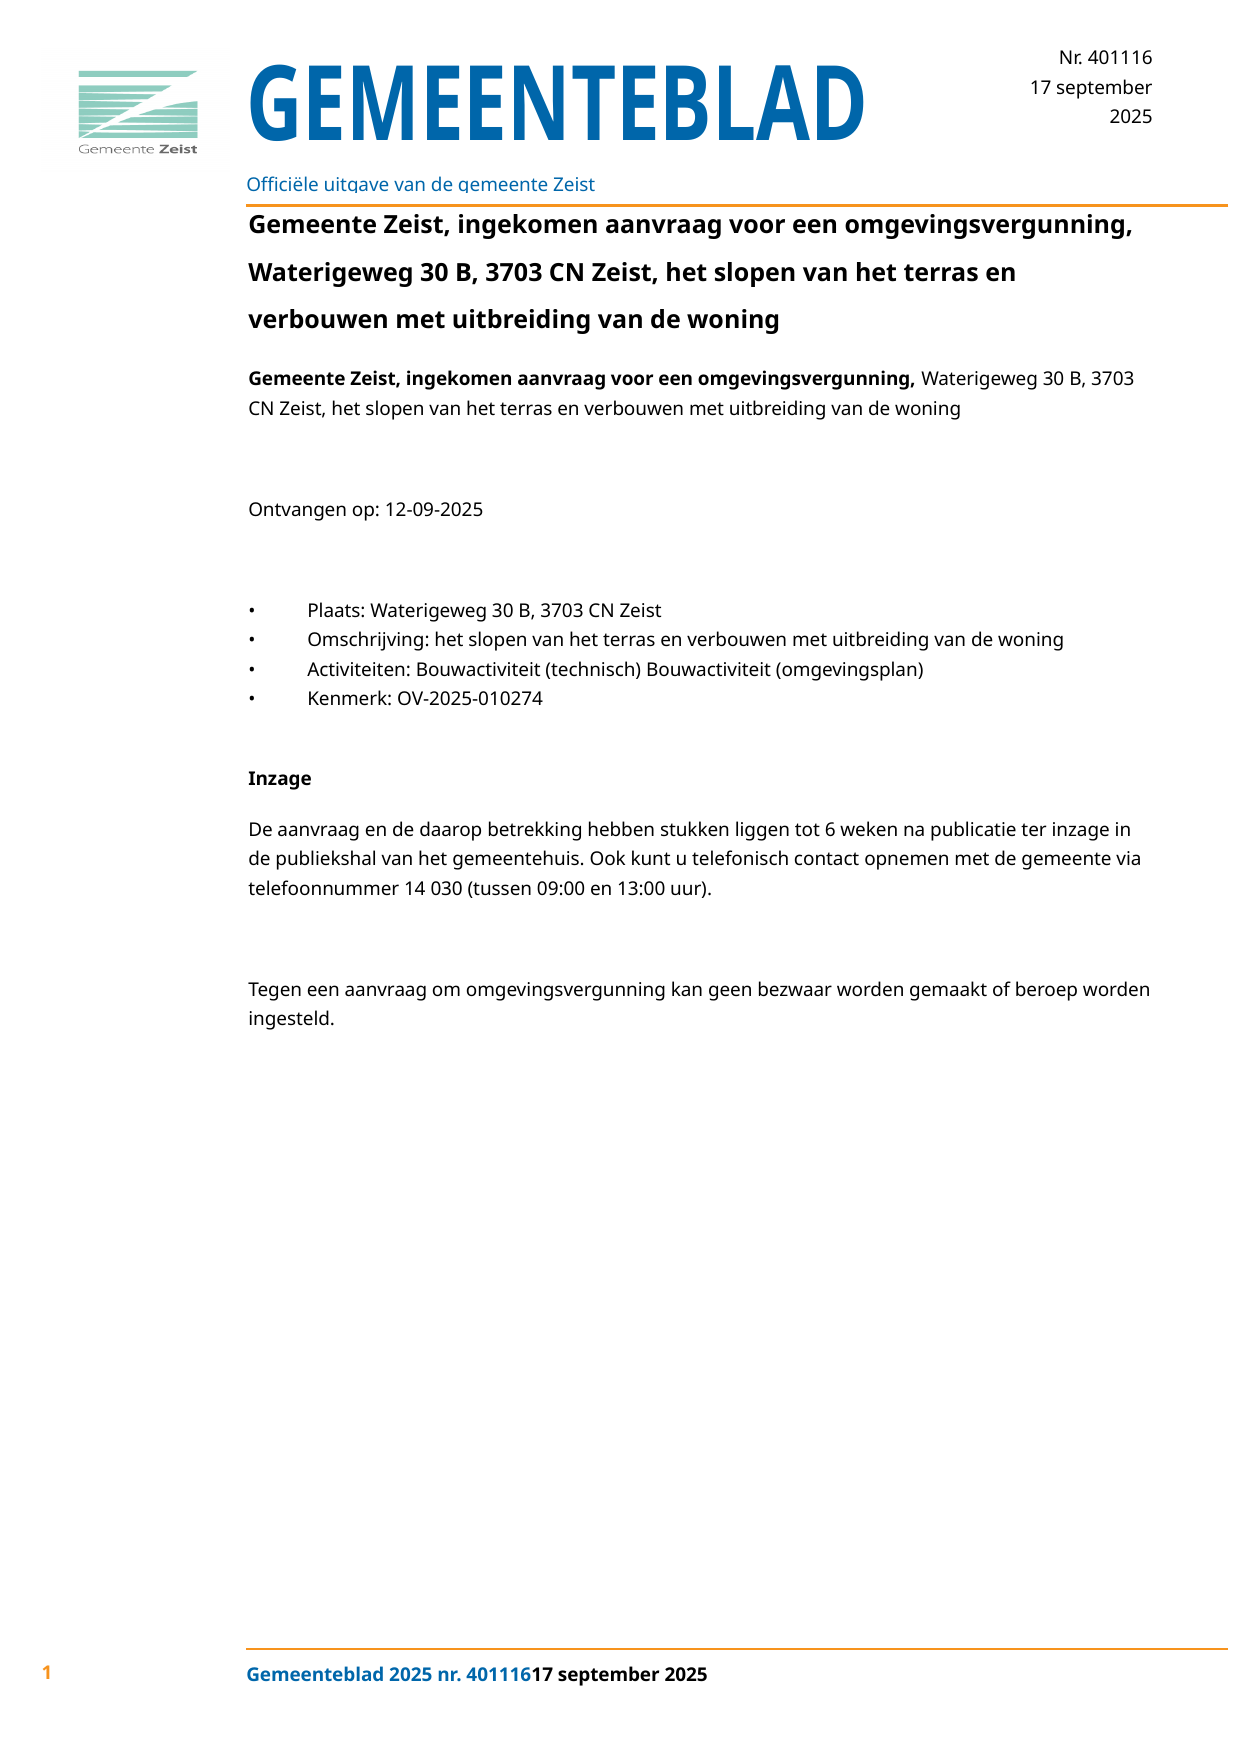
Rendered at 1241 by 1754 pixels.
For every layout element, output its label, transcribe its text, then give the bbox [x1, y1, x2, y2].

text Inzage [248, 766, 1152, 791]
list Omschrijving: het slopen van het terras en verbouwen met uitbreiding van de woning [248, 626, 1152, 652]
list Activiteiten: Bouwactiviteit (technisch) Bouwactiviteit (omgevingsplan) [248, 656, 1152, 682]
text Tegen een aanvraag om omgevingsvergunning kan geen bezwaar worden gemaakt of beroep worden ingesteld. [248, 976, 1152, 1031]
picture [41, 47, 231, 172]
list Plaats: Waterigeweg 30 B, 3703 CN Zeist [248, 597, 1152, 622]
list Kenmerk: OV-2025-010274 [248, 686, 1152, 711]
text De aanvraag en de daarop betrekking hebben stukken liggen tot 6 weken na publicatie ter inzage in de publiekshal van het gemeentehuis. Ook kunt u telefonisch contact opnemen met de gemeente via telefoonnummer 14 030 (tussen 09:00 en 13:00 uur). [248, 816, 1152, 901]
text Gemeente Zeist, ingekomen aanvraag voor een omgevingsvergunning, Waterigeweg 30 B, 3703 CN Zeist, het slopen van het terras en verbouwen met uitbreiding van de woning [248, 366, 1152, 421]
text Ontvangen op: 12-09-2025 [248, 496, 1152, 522]
text Gemeente Zeist, ingekomen aanvraag voor een omgevingsvergunning, Waterigeweg 30 B, 3703 CN Zeist, het slopen van het terras en verbouwen met uitbreiding van de woning [248, 207, 1152, 336]
